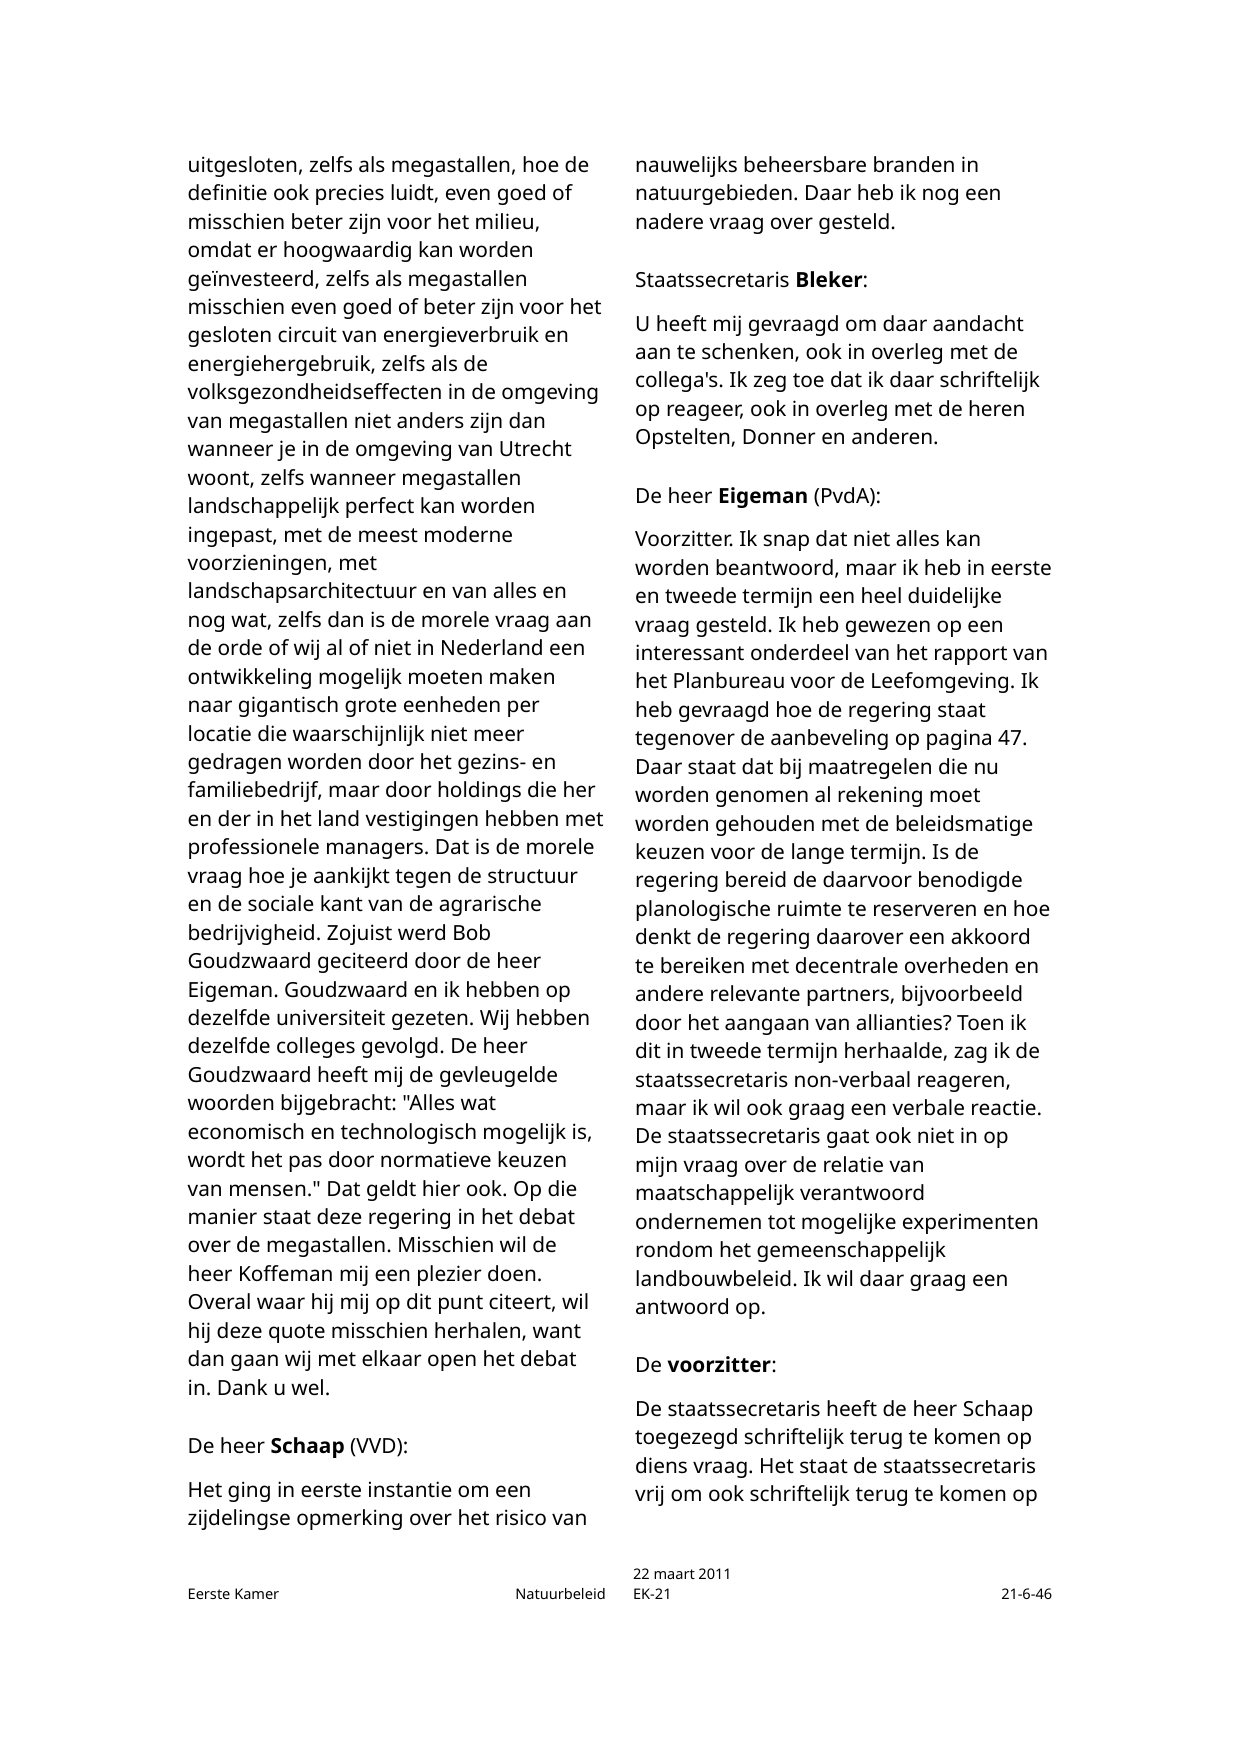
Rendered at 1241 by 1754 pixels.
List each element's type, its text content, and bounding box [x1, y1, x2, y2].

text Voorzitter. Ik snap dat niet alles kan worden beantwoord, maar ik heb in eerste en tweede termijn een heel duidelijke vraag gesteld. Ik heb gewezen op een interessant onderdeel van het rapport van het Planbureau voor de Leefomgeving. Ik heb gevraagd hoe de regering staat tegenover de aanbeveling op pagina 47. Daar staat dat bij maatregelen die nu worden genomen al rekening moet worden gehouden met de beleidsmatige keuzen voor de lange termijn. Is de regering bereid de daarvoor benodigde planologische ruimte te reserveren en hoe denkt de regering daarover een akkoord te bereiken met decentrale overheden en andere relevante partners, bijvoorbeeld door het aangaan van allianties? Toen ik dit in tweede termijn herhaalde, zag ik de staatssecretaris non-verbaal reageren, maar ik wil ook graag een verbale reactie. [635, 524, 1053, 1122]
text De heer Eigeman (PvdA): [635, 481, 1053, 509]
text uitgesloten, zelfs als megastallen, hoe de definitie ook precies luidt, even goed of misschien beter zijn voor het milieu, omdat er hoogwaardig kan worden geïnvesteerd, zelfs als megastallen misschien even goed of beter zijn voor het gesloten circuit van energieverbruik en energiehergebruik, zelfs als de volksgezondheidseffecten in de omgeving van megastallen niet anders zijn dan wanneer je in de omgeving van Utrecht woont, zelfs wanneer megastallen landschappelijk perfect kan worden ingepast, met de meest moderne voorzieningen, met landschapsarchitectuur en van alles en nog wat, zelfs dan is de morele vraag aan de orde of wij al of niet in Nederland een ontwikkeling mogelijk moeten maken naar gigantisch grote eenheden per locatie die waarschijnlijk niet meer gedragen worden door het gezins- en familiebedrijf, maar door holdings die her en der in het land vestigingen hebben met professionele managers. Dat is de morele vraag hoe je aankijkt tegen de structuur en de sociale kant van de agrarische bedrijvigheid. Zojuist werd Bob Goudzwaard geciteerd door de heer Eigeman. Goudzwaard en ik hebben op dezelfde universiteit gezeten. Wij hebben dezelfde colleges gevolgd. De heer Goudzwaard heeft mij de gevleugelde woorden bijgebracht: "Alles wat economisch en technologisch mogelijk is, wordt het pas door normatieve keuzen van mensen." Dat geldt hier ook. Op die manier staat deze regering in het debat over de megastallen. Misschien wil de heer Koffeman mij een plezier doen. Overal waar hij mij op dit punt citeert, wil hij deze quote misschien herhalen, want dan gaan wij met elkaar open het debat in. Dank u wel. [187, 150, 605, 1401]
text Staatssecretaris Bleker: [635, 265, 1053, 294]
text U heeft mij gevraagd om daar aandacht aan te schenken, ook in overleg met de collega's. Ik zeg toe dat ik daar schriftelijk op reageer, ook in overleg met de heren Opstelten, Donner en anderen. [635, 309, 1053, 451]
text De staatssecretaris heeft de heer Schaap toegezegd schriftelijk terug te komen op diens vraag. Het staat de staatssecretaris vrij om ook schriftelijk terug te komen op [635, 1394, 1053, 1508]
text Het ging in eerste instantie om een zijdelingse opmerking over het risico van [187, 1475, 605, 1532]
text De heer Schaap (VVD): [187, 1431, 605, 1460]
text De staatssecretaris gaat ook niet in op mijn vraag over de relatie van maatschappelijk verantwoord ondernemen tot mogelijke experimenten rondom het gemeenschappelijk landbouwbeleid. Ik wil daar graag een antwoord op. [635, 1122, 1053, 1321]
text nauwelijks beheersbare branden in natuurgebieden. Daar heb ik nog een nadere vraag over gesteld. [635, 150, 1053, 235]
text De voorzitter: [635, 1351, 1053, 1379]
